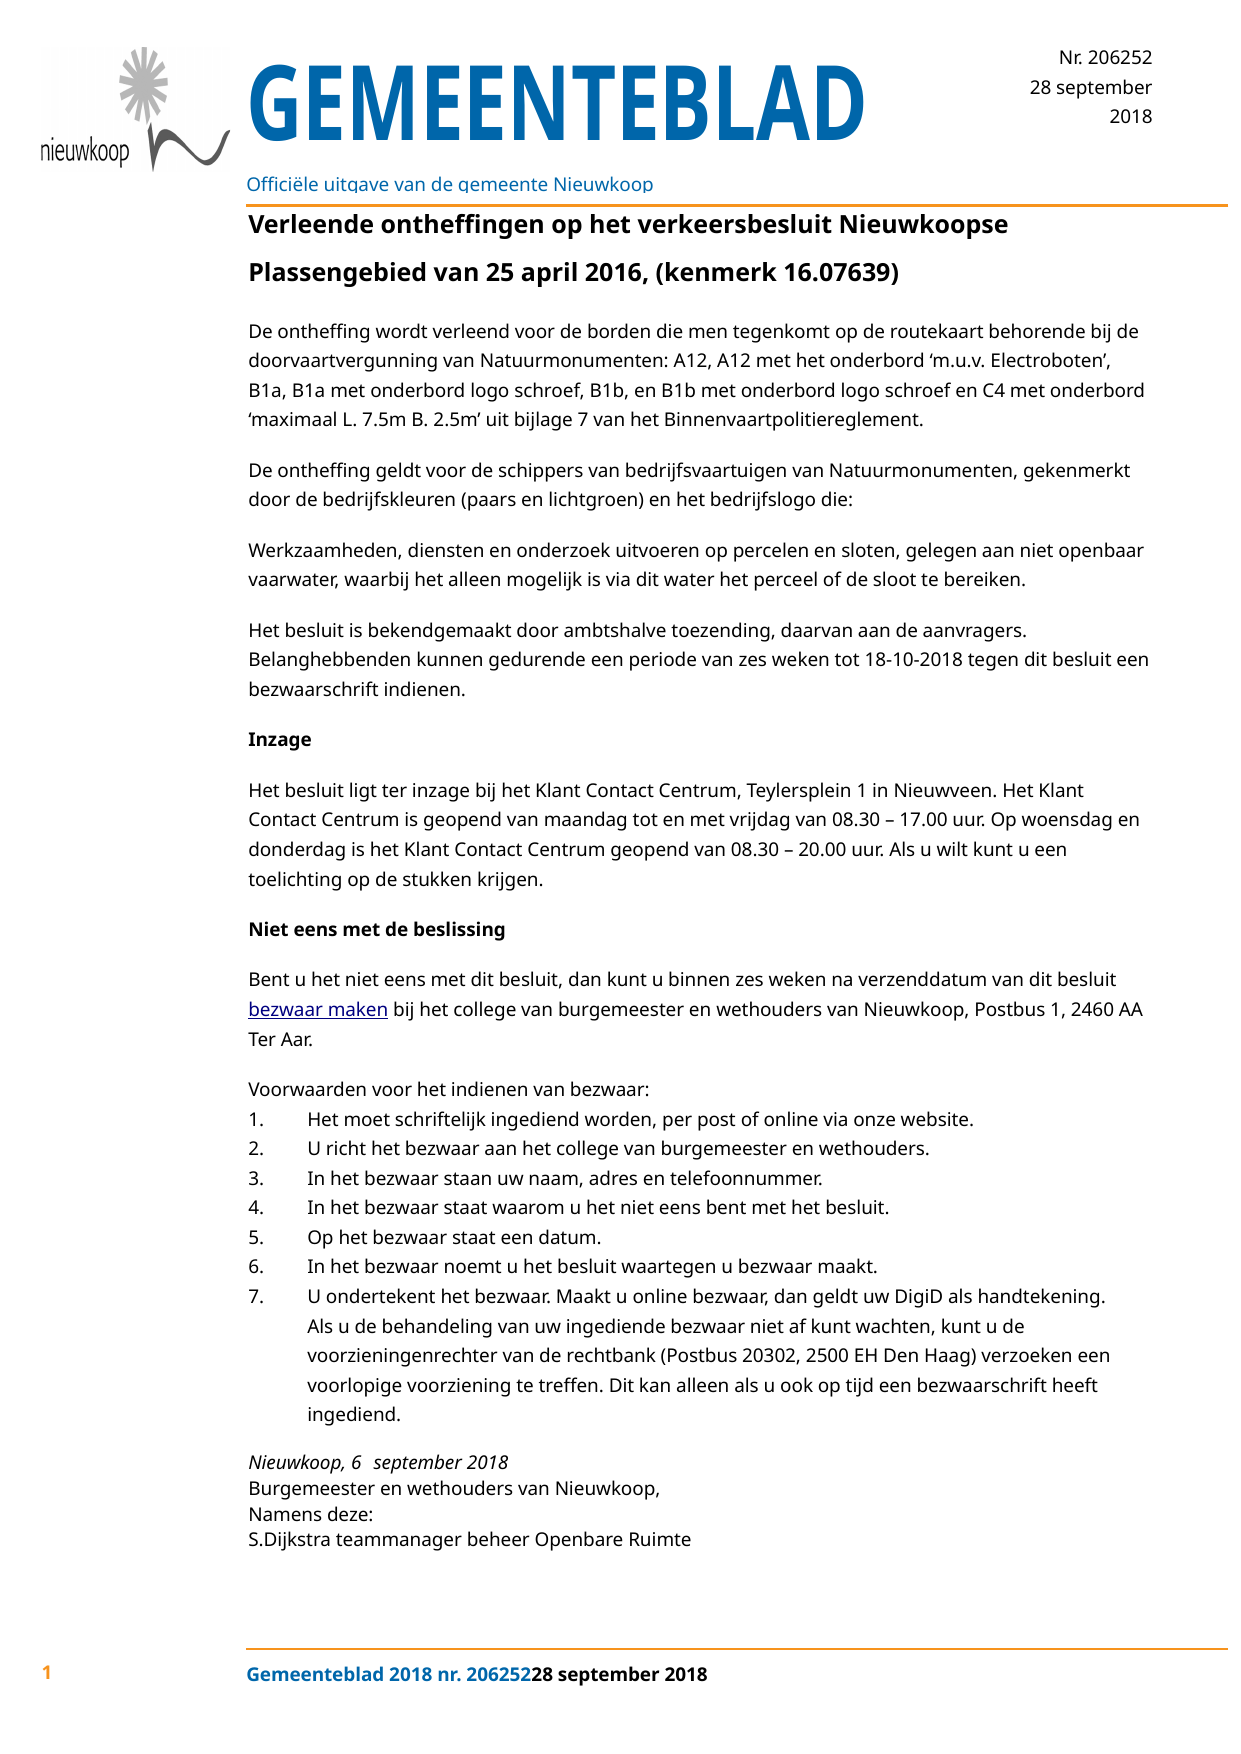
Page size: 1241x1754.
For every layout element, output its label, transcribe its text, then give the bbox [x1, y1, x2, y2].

list In het bezwaar noemt u het besluit waartegen u bezwaar maakt. [248, 1254, 1152, 1279]
text Namens deze: [248, 1501, 1152, 1527]
text De ontheffing wordt verleend voor de borden die men tegenkomt op de routekaart behorende bij de doorvaartvergunning van Natuurmonumenten: A12, A12 met het onderbord ‘m.u.v. Electroboten’, B1a, B1a met onderbord logo schroef, B1b, en B1b met onderbord logo schroef en C4 met onderbord ‘maximaal L. 7.5m B. 2.5m’ uit bijlage 7 van het Binnenvaartpolitiereglement. [248, 318, 1152, 432]
text Werkzaamheden, diensten en onderzoek uitvoeren op percelen en sloten, gelegen aan niet openbaar vaarwater, waarbij het alleen mogelijk is via dit water het perceel of de sloot te bereiken. [248, 537, 1152, 592]
list In het bezwaar staat waarom u het niet eens bent met het besluit. [248, 1194, 1152, 1220]
list U richt het bezwaar aan het college van burgemeester en wethouders. [248, 1135, 1152, 1161]
text De ontheffing geldt voor de schippers van bedrijfsvaartuigen van Natuurmonumenten, gekenmerkt door de bedrijfskleuren (paars en lichtgroen) en het bedrijfslogo die: [248, 457, 1152, 512]
text Het besluit is bekendgemaakt door ambtshalve toezending, daarvan aan de aanvragers. Belanghebbenden kunnen gedurende een periode van zes weken tot 18-10-2018 tegen dit besluit een bezwaarschrift indienen. [248, 617, 1152, 702]
list Op het bezwaar staat een datum. [248, 1224, 1152, 1250]
list U ondertekent het bezwaar. Maakt u online bezwaar, dan geldt uw DigiD als handtekening. [248, 1283, 1152, 1309]
text Nieuwkoop, 6 september 2018 [248, 1449, 1152, 1475]
list In het bezwaar staan uw naam, adres en telefoonnummer. [248, 1165, 1152, 1191]
text S.Dijkstra teammanager beheer Openbare Ruimte [248, 1527, 1152, 1552]
list Als u de behandeling van uw ingediende bezwaar niet af kunt wachten, kunt u de voorzieningenrechter van de rechtbank (Postbus 20302, 2500 EH Den Haag) verzoeken een voorlopige voorziening te treffen. Dit kan alleen als u ook op tijd een bezwaarschrift heeft ingediend. [248, 1313, 1152, 1427]
text Bent u het niet eens met dit besluit, dan kunt u binnen zes weken na verzenddatum van dit besluit bezwaar maken bij het college van burgemeester en wethouders van Nieuwkoop, Postbus 1, 2460 AA Ter Aar. [248, 967, 1152, 1052]
picture [41, 47, 231, 172]
text Burgemeester en wethouders van Nieuwkoop, [248, 1475, 1152, 1501]
list Het moet schriftelijk ingediend worden, per post of online via onze website. [248, 1106, 1152, 1132]
text Inzage [248, 727, 1152, 752]
text Voorwaarden voor het indienen van bezwaar: [248, 1076, 1152, 1102]
text Verleende ontheffingen op het verkeersbesluit Nieuwkoopse Plassengebied van 25 april 2016, (kenmerk 16.07639) [248, 207, 1152, 288]
text Het besluit ligt ter inzage bij het Klant Contact Centrum, Teylersplein 1 in Nieuwveen. Het Klant Contact Centrum is geopend van maandag tot en met vrijdag van 08.30 – 17.00 uur. Op woensdag en donderdag is het Klant Contact Centrum geopend van 08.30 – 20.00 uur. Als u wilt kunt u een toelichting op de stukken krijgen. [248, 777, 1152, 892]
text Niet eens met de beslissing [248, 916, 1152, 942]
